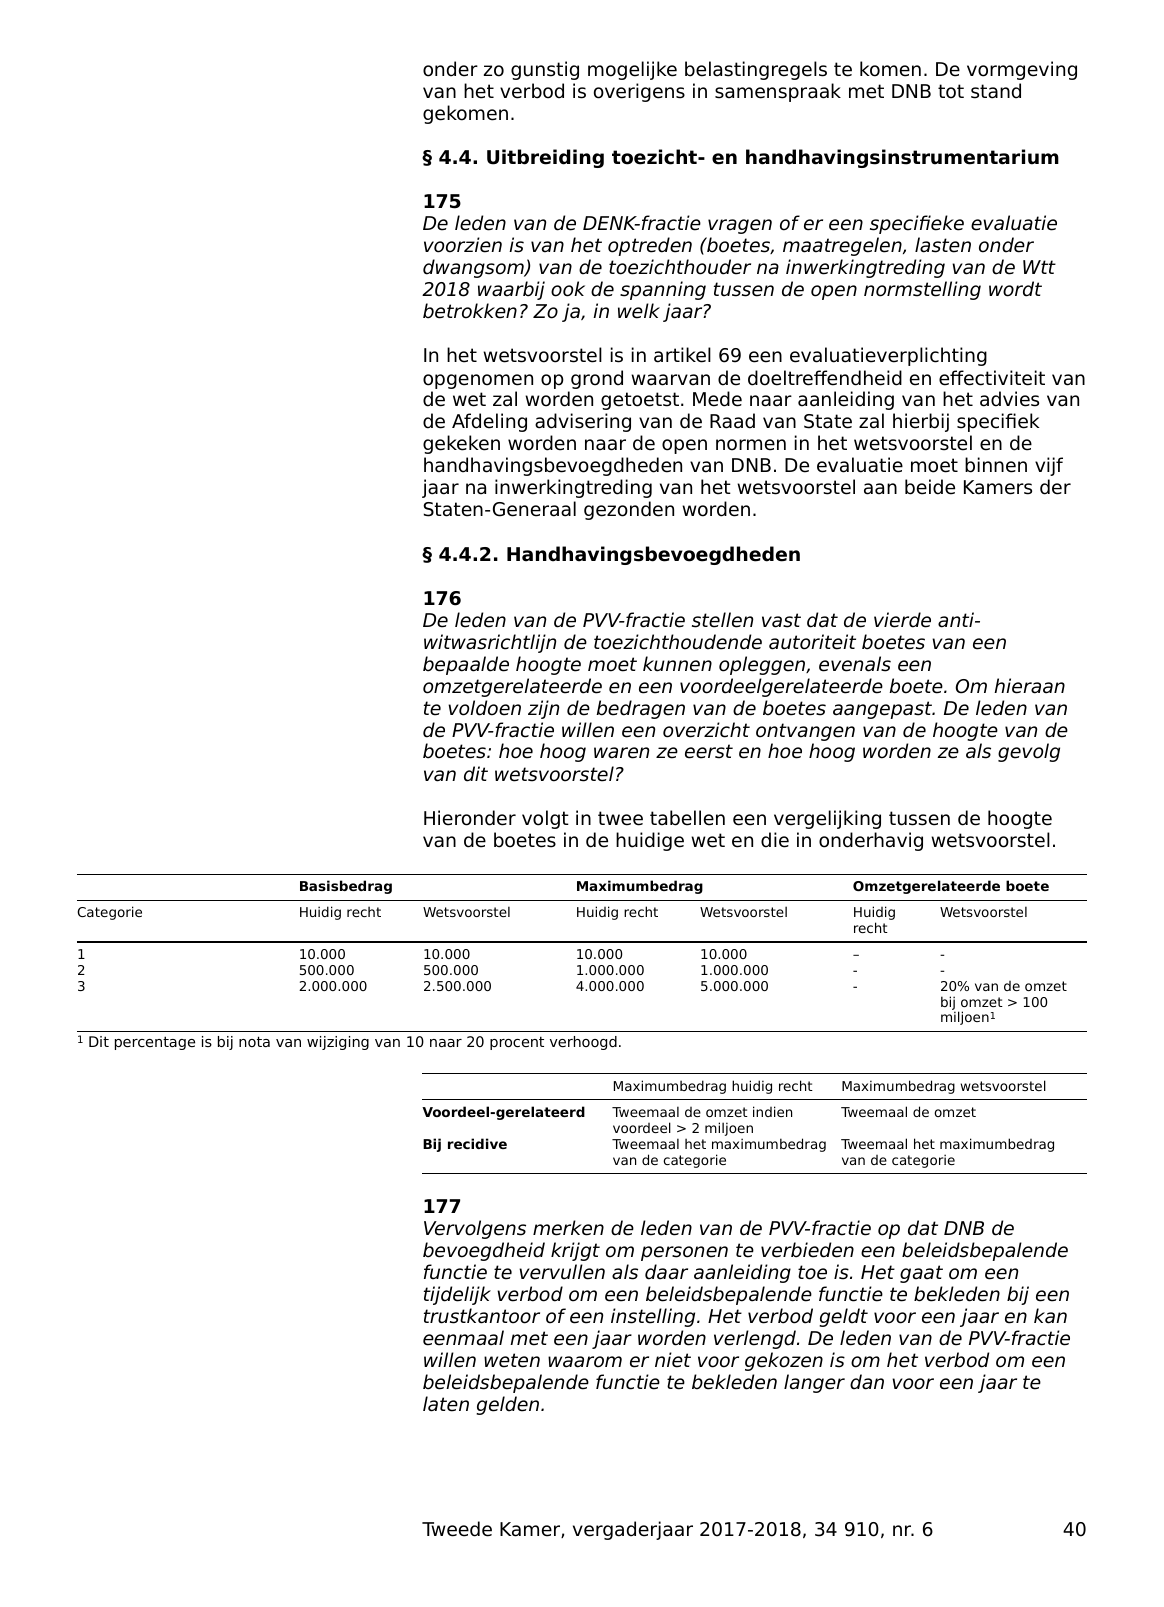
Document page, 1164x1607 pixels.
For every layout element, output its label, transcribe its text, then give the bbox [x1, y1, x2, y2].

table_cell Tweemaal de omzet indien voordeel > 2 miljoen [606, 1100, 835, 1137]
table_cell Voordeel-gerelateerd [422, 1100, 606, 1137]
table_cell 10.000 [694, 943, 847, 963]
table_cell – [847, 943, 934, 963]
table_cell Categorie [77, 901, 293, 941]
table_header Maximumbedrag huidig recht [606, 1074, 835, 1099]
text 176 [422, 588, 1087, 609]
table_header Omzetgerelateerde boete [847, 875, 1087, 899]
table_cell 4.000.000 [570, 979, 694, 1031]
table_cell 500.000 [293, 963, 417, 979]
table_header [77, 875, 293, 899]
text De leden van de DENK-fractie vragen of er een specifieke evaluatie voorzien is van het optreden (boetes, maatregelen, lasten onder dwangsom) van de toezichthouder na inwerkingtreding van de Wtt 2018 waarbij ook de spanning tussen de open normstelling wordt betrokken? Zo ja, in welk jaar? [422, 213, 1087, 323]
table_header Maximumbedrag [570, 875, 847, 899]
table_header [422, 1074, 606, 1099]
table_cell Huidig recht [293, 901, 417, 941]
table_cell Wetsvoorstel [694, 901, 847, 941]
table_cell - [934, 963, 1087, 979]
table_cell Tweemaal het maximumbedrag van de categorie [835, 1137, 1087, 1173]
text 175 [422, 191, 1087, 213]
table_cell 10.000 [417, 943, 570, 963]
table_cell Huidig recht [847, 901, 934, 941]
text 177 [422, 1196, 1087, 1218]
table_cell Tweemaal het maximumbedrag van de categorie [606, 1137, 835, 1173]
table_cell Bij recidive [422, 1137, 606, 1173]
table_cell 1.000.000 [694, 963, 847, 979]
text Vervolgens merken de leden van de PVV-fractie op dat DNB de bevoegdheid krijgt om personen te verbieden een beleidsbepalende functie te vervullen als daar aanleiding toe is. Het gaat om een tijdelijk verbod om een beleidsbepalende functie te bekleden bij een trustkantoor of een instelling. Het verbod geldt voor een jaar en kan eenmaal met een jaar worden verlengd. De leden van de PVV-fractie willen weten waarom er niet voor gekozen is om het verbod om een beleidsbepalende functie te bekleden langer dan voor een jaar te laten gelden. [422, 1218, 1087, 1416]
table_cell Wetsvoorstel [417, 901, 570, 941]
table_cell - [934, 943, 1087, 963]
table_cell Huidig recht [570, 901, 694, 941]
table_cell Tweemaal de omzet [835, 1100, 1087, 1137]
table_cell 10.000 [293, 943, 417, 963]
table_cell 2 [77, 963, 293, 979]
table_cell Wetsvoorstel [934, 901, 1087, 941]
subtitle § 4.4.2. Handhavingsbevoegdheden [422, 543, 1087, 565]
table_cell 5.000.000 [694, 979, 847, 1031]
table_header Maximumbedrag wetsvoorstel [835, 1074, 1087, 1099]
table_cell 1.000.000 [570, 963, 694, 979]
table_header Basisbedrag [293, 875, 570, 899]
table_cell - [847, 963, 934, 979]
text onder zo gunstig mogelijke belastingregels te komen. De vormgeving van het verbod is overigens in samenspraak met DNB tot stand gekomen. [422, 59, 1087, 125]
table_cell - [847, 979, 934, 1031]
table_cell 500.000 [417, 963, 570, 979]
subtitle § 4.4. Uitbreiding toezicht- en handhavingsinstrumentarium [422, 147, 1087, 169]
table_cell 10.000 [570, 943, 694, 963]
text Hieronder volgt in twee tabellen een vergelijking tussen de hoogte van de boetes in de huidige wet en die in onderhavig wetsvoorstel. [422, 808, 1087, 852]
table_cell 20% van de omzet bij omzet > 100 miljoen1 [934, 979, 1087, 1031]
table_cell 3 [77, 979, 293, 1031]
table_cell 2.500.000 [417, 979, 570, 1031]
table_cell 1 [77, 943, 293, 963]
text De leden van de PVV-fractie stellen vast dat de vierde anti-witwasrichtlijn de toezichthoudende autoriteit boetes van een bepaalde hoogte moet kunnen opleggen, evenals een omzetgerelateerde en een voordeelgerelateerde boete. Om hieraan te voldoen zijn de bedragen van de boetes aangepast. De leden van de PVV-fractie willen een overzicht ontvangen van de hoogte van de boetes: hoe hoog waren ze eerst en hoe hoog worden ze als gevolg van dit wetsvoorstel? [422, 609, 1087, 785]
text In het wetsvoorstel is in artikel 69 een evaluatieverplichting opgenomen op grond waarvan de doeltreffendheid en effectiviteit van de wet zal worden getoetst. Mede naar aanleiding van het advies van de Afdeling advisering van de Raad van State zal hierbij specifiek gekeken worden naar de open normen in het wetsvoorstel en de handhavingsbevoegdheden van DNB. De evaluatie moet binnen vijf jaar na inwerkingtreding van het wetsvoorstel aan beide Kamers der Staten-Generaal gezonden worden. [422, 345, 1087, 521]
table_cell 2.000.000 [293, 979, 417, 1031]
table_cell 1 Dit percentage is bij nota van wijziging van 10 naar 20 procent verhoogd. [77, 1032, 1087, 1051]
